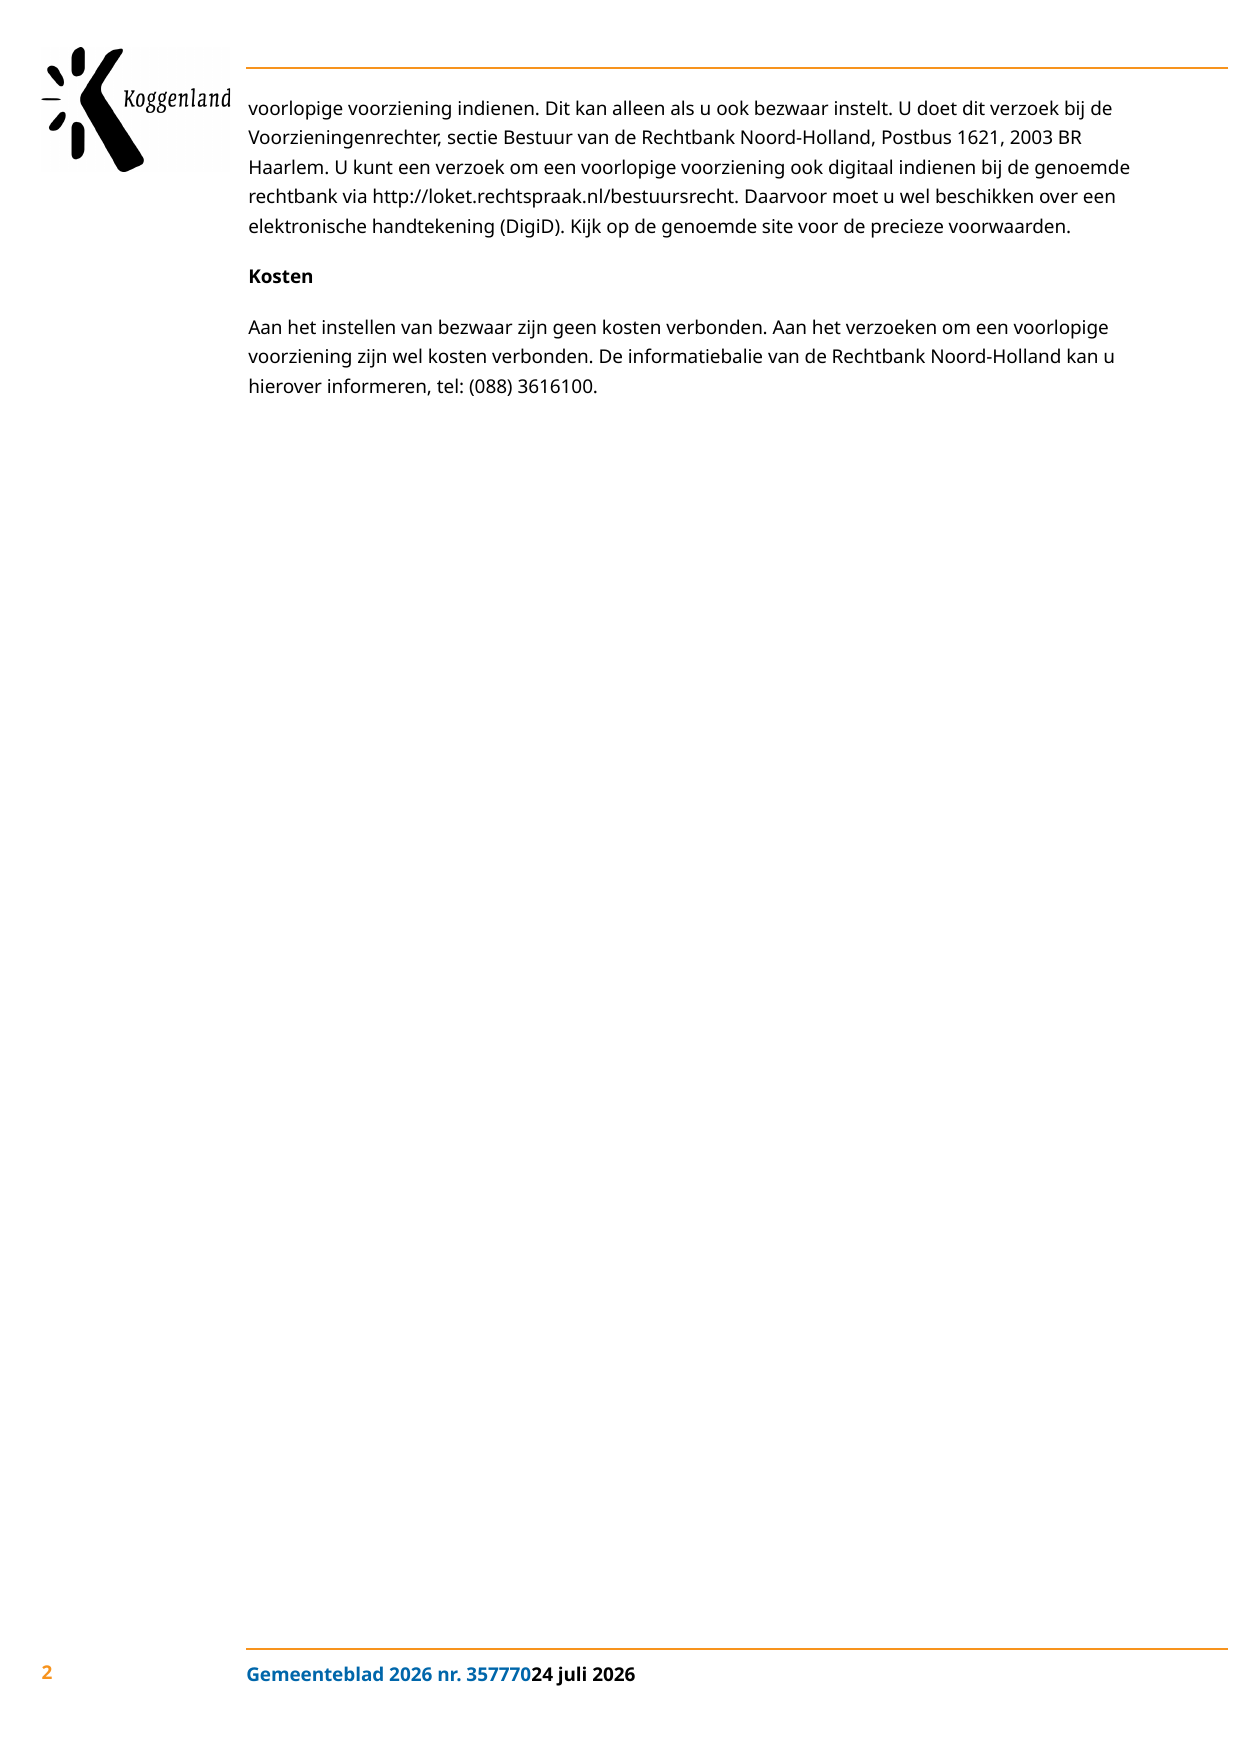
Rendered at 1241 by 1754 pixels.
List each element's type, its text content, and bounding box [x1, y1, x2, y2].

text Kosten [248, 263, 1152, 289]
text voorlopige voorziening indienen. Dit kan alleen als u ook bezwaar instelt. U doet dit verzoek bij de Voorzieningenrechter, sectie Bestuur van de Rechtbank Noord-Holland, Postbus 1621, 2003 BR Haarlem. U kunt een verzoek om een voorlopige voorziening ook digitaal indienen bij de genoemde rechtbank via http://loket.rechtspraak.nl/bestuursrecht. Daarvoor moet u wel beschikken over een elektronische handtekening (DigiD). Kijk op de genoemde site voor de precieze voorwaarden. [248, 95, 1152, 239]
text Aan het instellen van bezwaar zijn geen kosten verbonden. Aan het verzoeken om een voorlopige voorziening zijn wel kosten verbonden. De informatiebalie van de Rechtbank Noord-Holland kan u hierover informeren, tel: (088) 3616100. [248, 314, 1152, 399]
picture [41, 47, 231, 172]
